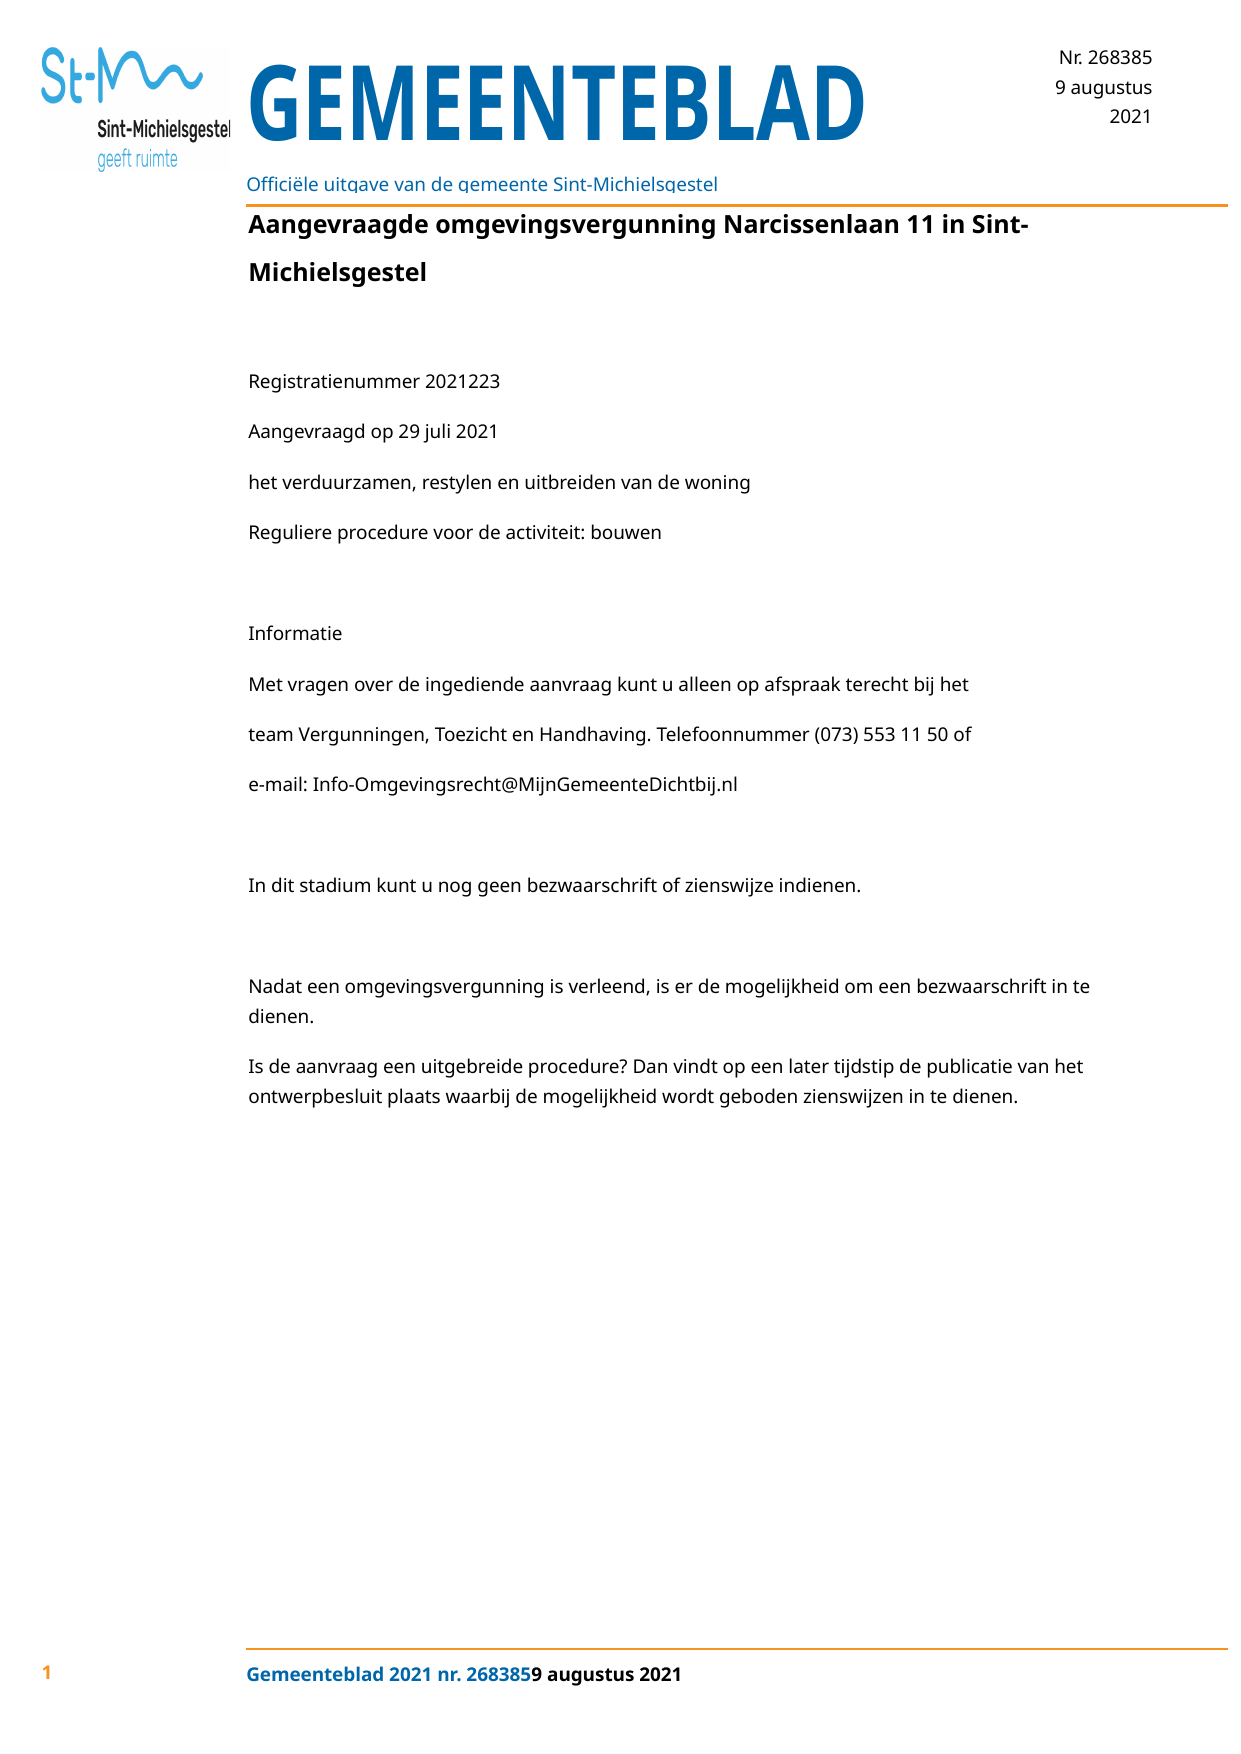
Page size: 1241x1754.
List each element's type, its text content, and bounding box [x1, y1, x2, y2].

text Aangevraagde omgevingsvergunning Narcissenlaan 11 in Sint-Michielsgestel [248, 207, 1152, 288]
text team Vergunningen, Toezicht en Handhaving. Telefoonnummer (073) 553 11 50 of [248, 721, 1152, 747]
text Is de aanvraag een uitgebreide procedure? Dan vindt op een later tijdstip de publicatie van het ontwerpbesluit plaats waarbij de mogelijkheid wordt geboden zienswijzen in te dienen. [248, 1053, 1152, 1109]
text In dit stadium kunt u nog geen bezwaarschrift of zienswijze indienen. [248, 872, 1152, 898]
text Informatie [248, 620, 1152, 646]
text e-mail: Info-Omgevingsrecht@MijnGemeenteDichtbij.nl [248, 772, 1152, 797]
text Nadat een omgevingsvergunning is verleend, is er de mogelijkheid om een bezwaarschrift in te dienen. [248, 973, 1152, 1029]
text Registratienummer 2021223 [248, 368, 1152, 394]
text Met vragen over de ingediende aanvraag kunt u alleen op afspraak terecht bij het [248, 671, 1152, 697]
text Reguliere procedure voor de activiteit: bouwen [248, 519, 1152, 545]
text Aangevraagd op 29 juli 2021 [248, 419, 1152, 444]
text het verduurzamen, restylen en uitbreiden van de woning [248, 469, 1152, 495]
picture [41, 47, 231, 172]
